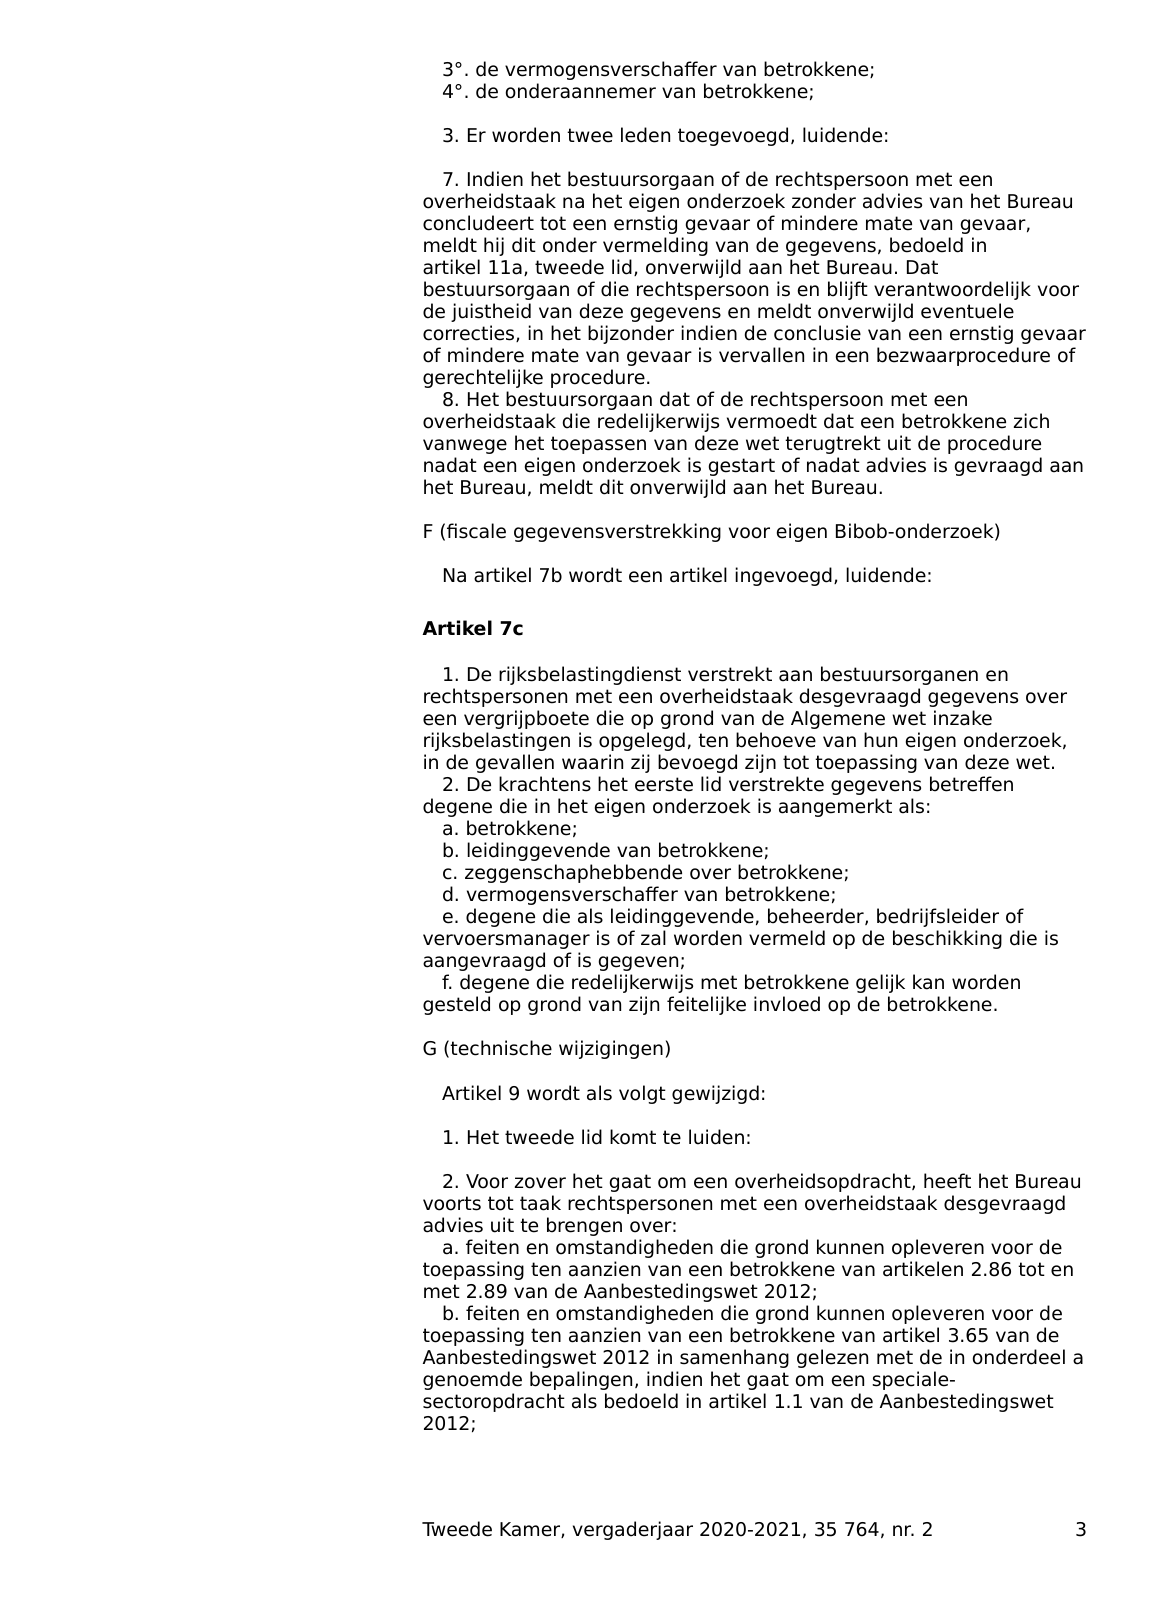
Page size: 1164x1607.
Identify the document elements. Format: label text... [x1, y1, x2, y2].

text a. feiten en omstandigheden die grond kunnen opleveren voor de toepassing ten aanzien van een betrokkene van artikelen 2.86 tot en met 2.89 van de Aanbestedingswet 2012; [422, 1237, 1087, 1303]
text 4°. de onderaannemer van betrokkene; [422, 81, 1087, 103]
text 3°. de vermogensverschaffer van betrokkene; [422, 59, 1087, 81]
text 3. Er worden twee leden toegevoegd, luidende: [422, 125, 1087, 147]
text 1. Het tweede lid komt te luiden: [422, 1127, 1087, 1148]
text e. degene die als leidinggevende, beheerder, bedrijfsleider of vervoersmanager is of zal worden vermeld op de beschikking die is aangevraagd of is gegeven; [422, 906, 1087, 972]
text G (technische wijzigingen) [422, 1038, 1087, 1060]
text Na artikel 7b wordt een artikel ingevoegd, luidende: [422, 565, 1087, 587]
text b. feiten en omstandigheden die grond kunnen opleveren voor de toepassing ten aanzien van een betrokkene van artikel 3.65 van de Aanbestedingswet 2012 in samenhang gelezen met de in onderdeel a genoemde bepalingen, indien het gaat om een speciale-sectoropdracht als bedoeld in artikel 1.1 van de Aanbestedingswet 2012; [422, 1303, 1087, 1434]
text d. vermogensverschaffer van betrokkene; [422, 884, 1087, 906]
text f. degene die redelijkerwijs met betrokkene gelijk kan worden gesteld op grond van zijn feitelijke invloed op de betrokkene. [422, 972, 1087, 1016]
subtitle Artikel 7c [422, 617, 1087, 639]
text Artikel 9 wordt als volgt gewijzigd: [422, 1082, 1087, 1104]
text 2. De krachtens het eerste lid verstrekte gegevens betreffen degene die in het eigen onderzoek is aangemerkt als: [422, 774, 1087, 818]
text c. zeggenschaphebbende over betrokkene; [422, 862, 1087, 884]
text b. leidinggevende van betrokkene; [422, 840, 1087, 862]
text F (fiscale gegevensverstrekking voor eigen Bibob-onderzoek) [422, 521, 1087, 543]
text 1. De rijksbelastingdienst verstrekt aan bestuursorganen en rechtspersonen met een overheidstaak desgevraagd gegevens over een vergrijpboete die op grond van de Algemene wet inzake rijksbelastingen is opgelegd, ten behoeve van hun eigen onderzoek, in de gevallen waarin zij bevoegd zijn tot toepassing van deze wet. [422, 664, 1087, 774]
text 8. Het bestuursorgaan dat of de rechtspersoon met een overheidstaak die redelijkerwijs vermoedt dat een betrokkene zich vanwege het toepassen van deze wet terugtrekt uit de procedure nadat een eigen onderzoek is gestart of nadat advies is gevraagd aan het Bureau, meldt dit onverwijld aan het Bureau. [422, 389, 1087, 499]
text 2. Voor zover het gaat om een overheidsopdracht, heeft het Bureau voorts tot taak rechtspersonen met een overheidstaak desgevraagd advies uit te brengen over: [422, 1171, 1087, 1237]
text 7. Indien het bestuursorgaan of de rechtspersoon met een overheidstaak na het eigen onderzoek zonder advies van het Bureau concludeert tot een ernstig gevaar of mindere mate van gevaar, meldt hij dit onder vermelding van de gegevens, bedoeld in artikel 11a, tweede lid, onverwijld aan het Bureau. Dat bestuursorgaan of die rechtspersoon is en blijft verantwoordelijk voor de juistheid van deze gegevens en meldt onverwijld eventuele correcties, in het bijzonder indien de conclusie van een ernstig gevaar of mindere mate van gevaar is vervallen in een bezwaarprocedure of gerechtelijke procedure. [422, 169, 1087, 389]
text a. betrokkene; [422, 818, 1087, 840]
